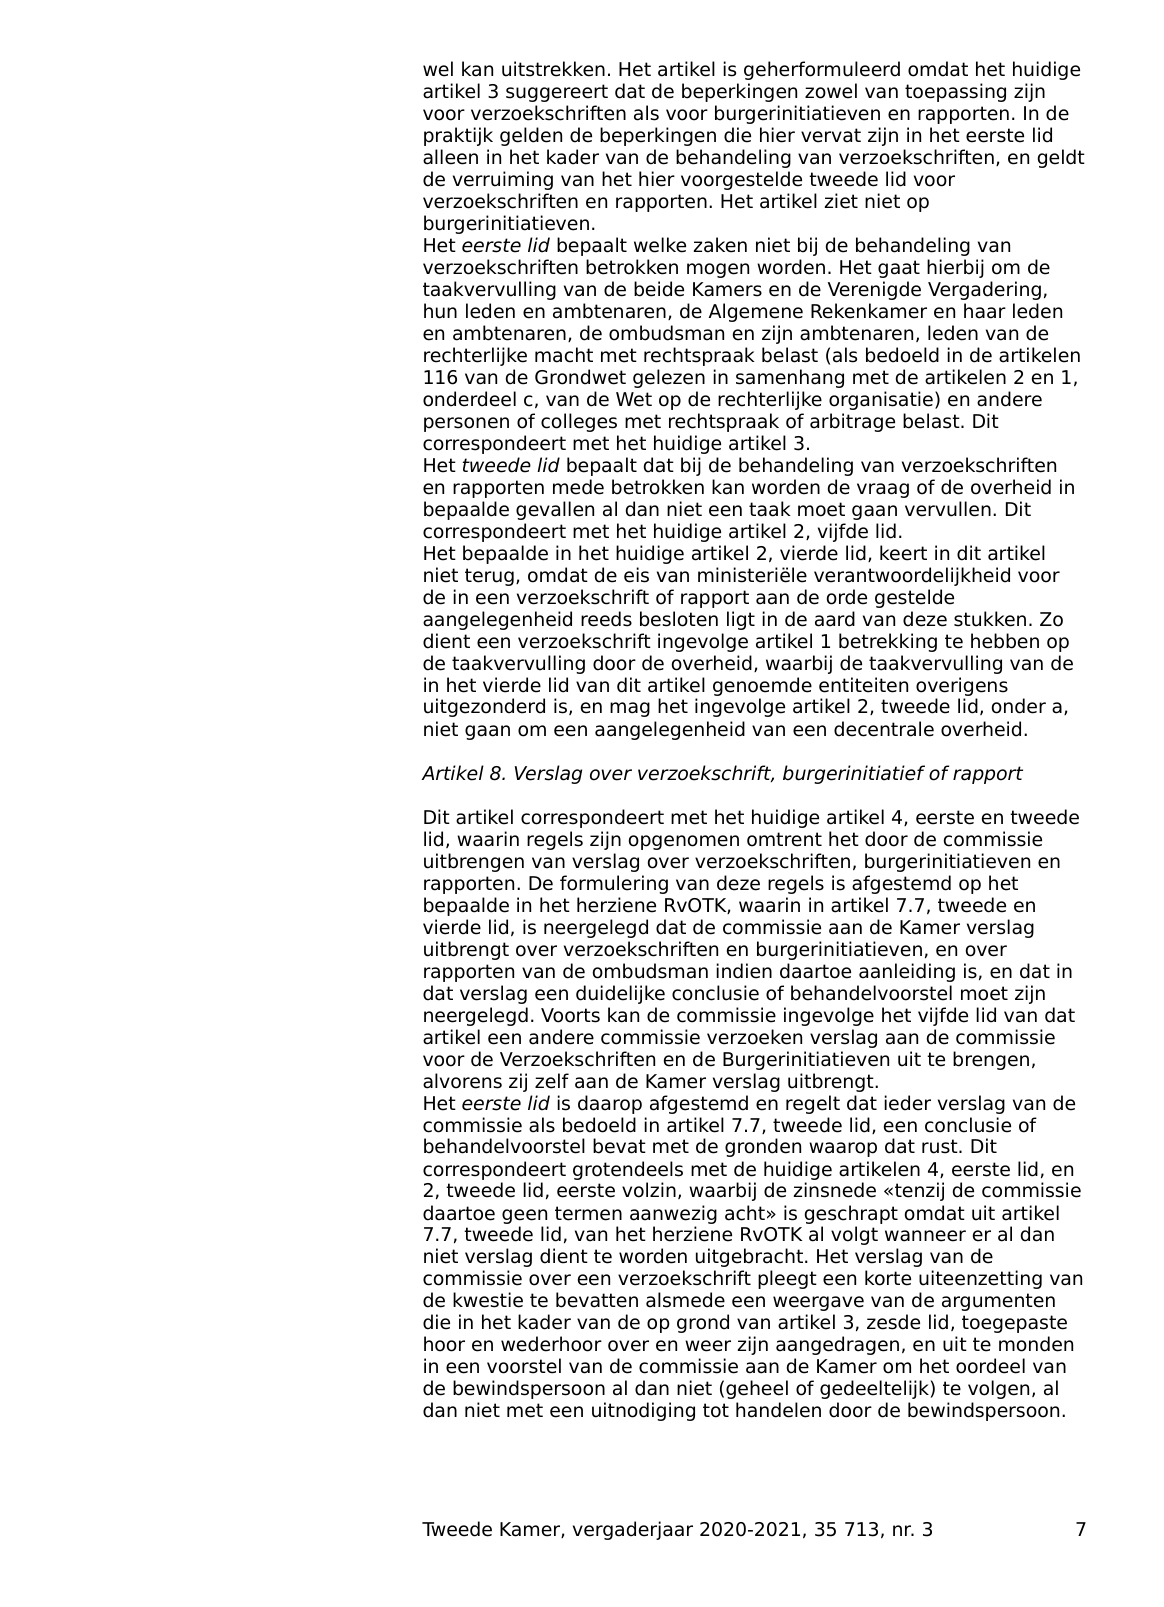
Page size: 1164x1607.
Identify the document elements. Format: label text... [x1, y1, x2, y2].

subtitle Artikel 8. Verslag over verzoekschrift, burgerinitiatief of rapport [422, 763, 1087, 784]
text Het eerste lid is daarop afgestemd en regelt dat ieder verslag van de commissie als bedoeld in artikel 7.7, tweede lid, een conclusie of behandelvoorstel bevat met de gronden waarop dat rust. Dit correspondeert grotendeels met de huidige artikelen 4, eerste lid, en 2, tweede lid, eerste volzin, waarbij de zinsnede «tenzij de commissie daartoe geen termen aanwezig acht» is geschrapt omdat uit artikel 7.7, tweede lid, van het herziene RvOTK al volgt wanneer er al dan niet verslag dient te worden uitgebracht. Het verslag van de commissie over een verzoekschrift pleegt een korte uiteenzetting van de kwestie te bevatten alsmede een weergave van de argumenten die in het kader van de op grond van artikel 3, zesde lid, toegepaste hoor en wederhoor over en weer zijn aangedragen, en uit te monden in een voorstel van de commissie aan de Kamer om het oordeel van de bewindspersoon al dan niet (geheel of gedeeltelijk) te volgen, al dan niet met een uitnodiging tot handelen door de bewindspersoon. [422, 1092, 1087, 1422]
text Het eerste lid bepaalt welke zaken niet bij de behandeling van verzoekschriften betrokken mogen worden. Het gaat hierbij om de taakvervulling van de beide Kamers en de Verenigde Vergadering, hun leden en ambtenaren, de Algemene Rekenkamer en haar leden en ambtenaren, de ombudsman en zijn ambtenaren, leden van de rechterlijke macht met rechtspraak belast (als bedoeld in de artikelen 116 van de Grondwet gelezen in samenhang met de artikelen 2 en 1, onderdeel c, van de Wet op de rechterlijke organisatie) en andere personen of colleges met rechtspraak of arbitrage belast. Dit correspondeert met het huidige artikel 3. [422, 235, 1087, 455]
text Dit artikel correspondeert met het huidige artikel 4, eerste en tweede lid, waarin regels zijn opgenomen omtrent het door de commissie uitbrengen van verslag over verzoekschriften, burgerinitiatieven en rapporten. De formulering van deze regels is afgestemd op het bepaalde in het herziene RvOTK, waarin in artikel 7.7, tweede en vierde lid, is neergelegd dat de commissie aan de Kamer verslag uitbrengt over verzoekschriften en burgerinitiatieven, en over rapporten van de ombudsman indien daartoe aanleiding is, en dat in dat verslag een duidelijke conclusie of behandelvoorstel moet zijn neergelegd. Voorts kan de commissie ingevolge het vijfde lid van dat artikel een andere commissie verzoeken verslag aan de commissie voor de Verzoekschriften en de Burgerinitiatieven uit te brengen, alvorens zij zelf aan de Kamer verslag uitbrengt. [422, 807, 1087, 1092]
text Het tweede lid bepaalt dat bij de behandeling van verzoekschriften en rapporten mede betrokken kan worden de vraag of de overheid in bepaalde gevallen al dan niet een taak moet gaan vervullen. Dit correspondeert met het huidige artikel 2, vijfde lid. [422, 455, 1087, 543]
text Het bepaalde in het huidige artikel 2, vierde lid, keert in dit artikel niet terug, omdat de eis van ministeriële verantwoordelijkheid voor de in een verzoekschrift of rapport aan de orde gestelde aangelegenheid reeds besloten ligt in de aard van deze stukken. Zo dient een verzoekschrift ingevolge artikel 1 betrekking te hebben op de taakvervulling door de overheid, waarbij de taakvervulling van de in het vierde lid van dit artikel genoemde entiteiten overigens uitgezonderd is, en mag het ingevolge artikel 2, tweede lid, onder a, niet gaan om een aangelegenheid van een decentrale overheid. [422, 543, 1087, 740]
text wel kan uitstrekken. Het artikel is geherformuleerd omdat het huidige artikel 3 suggereert dat de beperkingen zowel van toepassing zijn voor verzoekschriften als voor burgerinitiatieven en rapporten. In de praktijk gelden de beperkingen die hier vervat zijn in het eerste lid alleen in het kader van de behandeling van verzoekschriften, en geldt de verruiming van het hier voorgestelde tweede lid voor verzoekschriften en rapporten. Het artikel ziet niet op burgerinitiatieven. [422, 59, 1087, 235]
